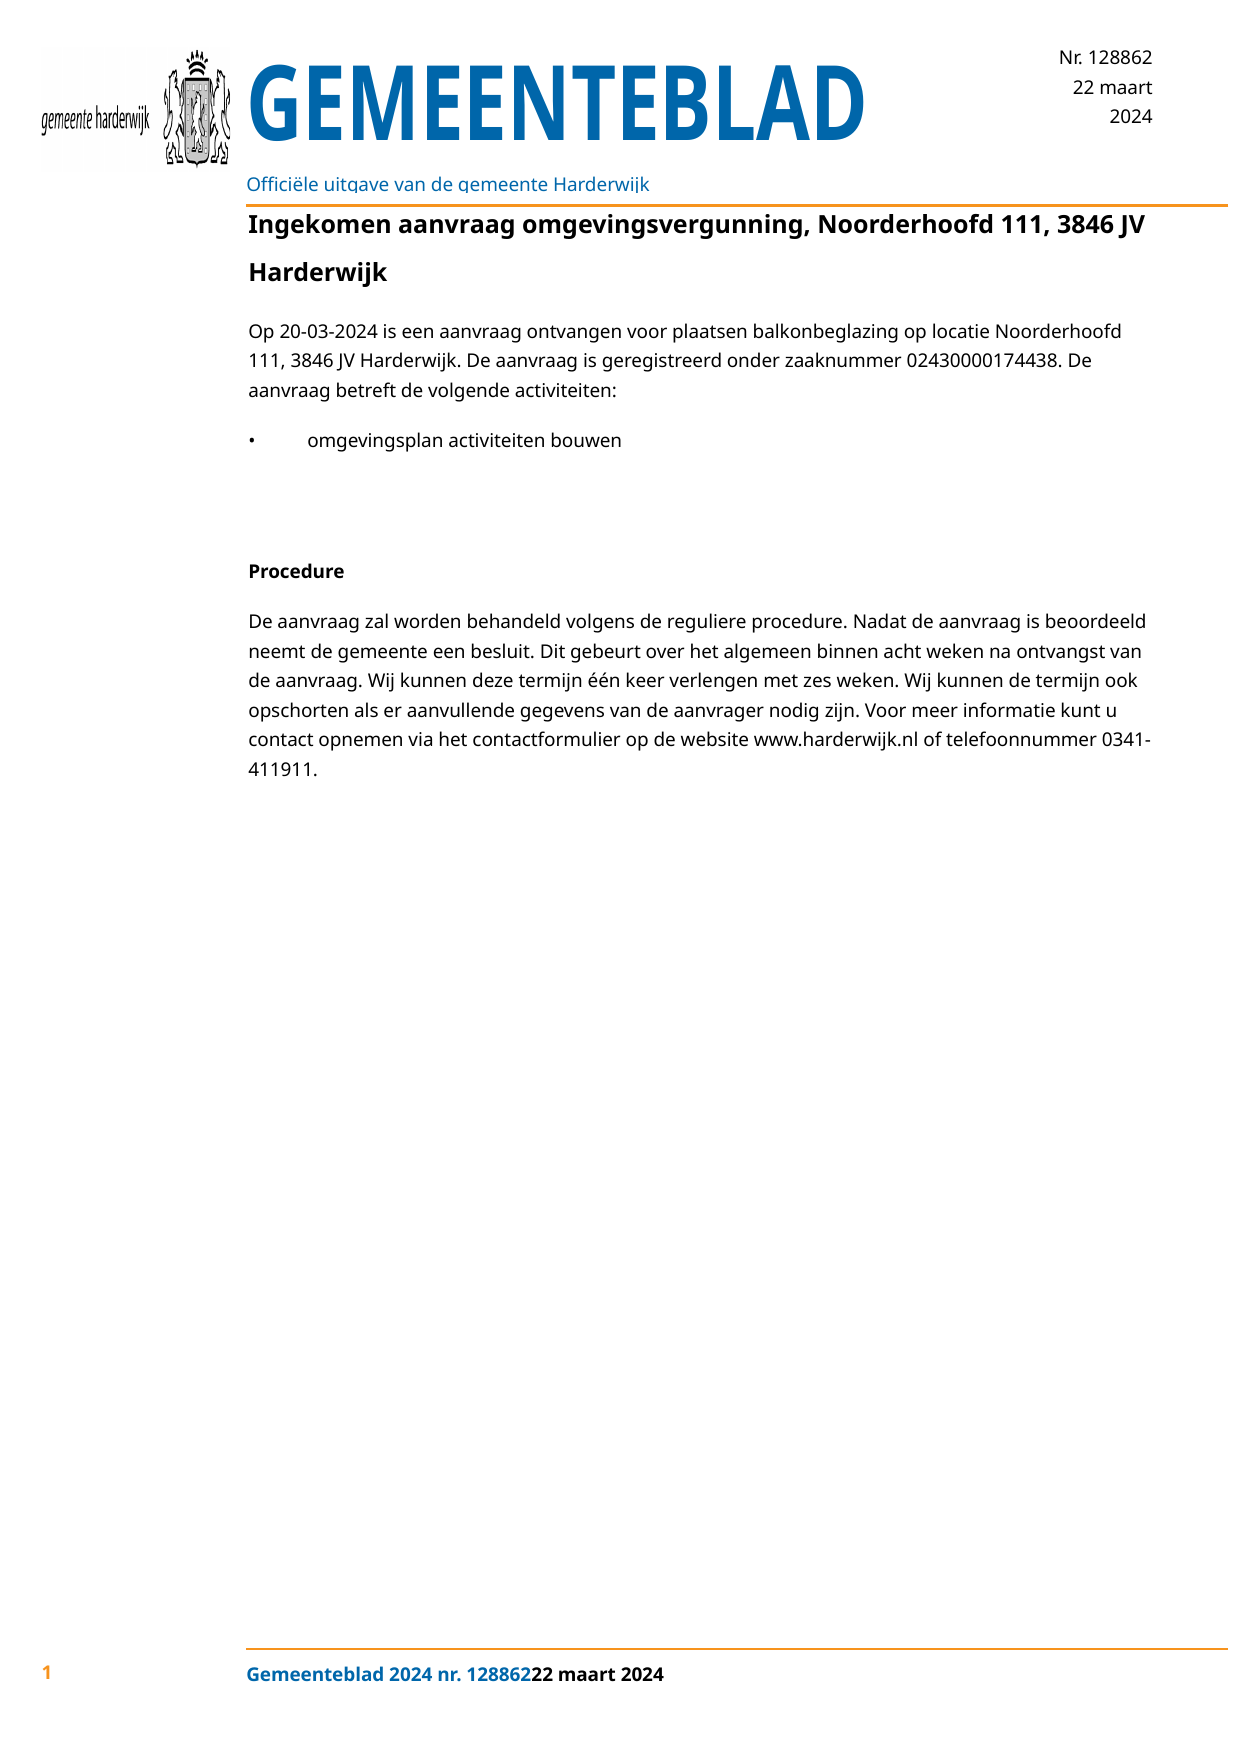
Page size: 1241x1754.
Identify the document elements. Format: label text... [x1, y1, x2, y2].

list omgevingsplan activiteiten bouwen [248, 427, 1152, 453]
text Ingekomen aanvraag omgevingsvergunning, Noorderhoofd 111, 3846 JV Harderwijk [248, 207, 1152, 288]
text Op 20-03-2024 is een aanvraag ontvangen voor plaatsen balkonbeglazing op locatie Noorderhoofd 111, 3846 JV Harderwijk. De aanvraag is geregistreerd onder zaaknummer 02430000174438. De aanvraag betreft de volgende activiteiten: [248, 318, 1152, 403]
text Procedure [248, 558, 1152, 584]
text De aanvraag zal worden behandeld volgens de reguliere procedure. Nadat de aanvraag is beoordeeld neemt de gemeente een besluit. Dit gebeurt over het algemeen binnen acht weken na ontvangst van de aanvraag. Wij kunnen deze termijn één keer verlengen met zes weken. Wij kunnen de termijn ook opschorten als er aanvullende gegevens van de aanvrager nodig zijn. Voor meer informatie kunt u contact opnemen via het contactformulier op de website www.harderwijk.nl of telefoonnummer 0341-411911. [248, 608, 1152, 782]
picture [41, 47, 231, 172]
